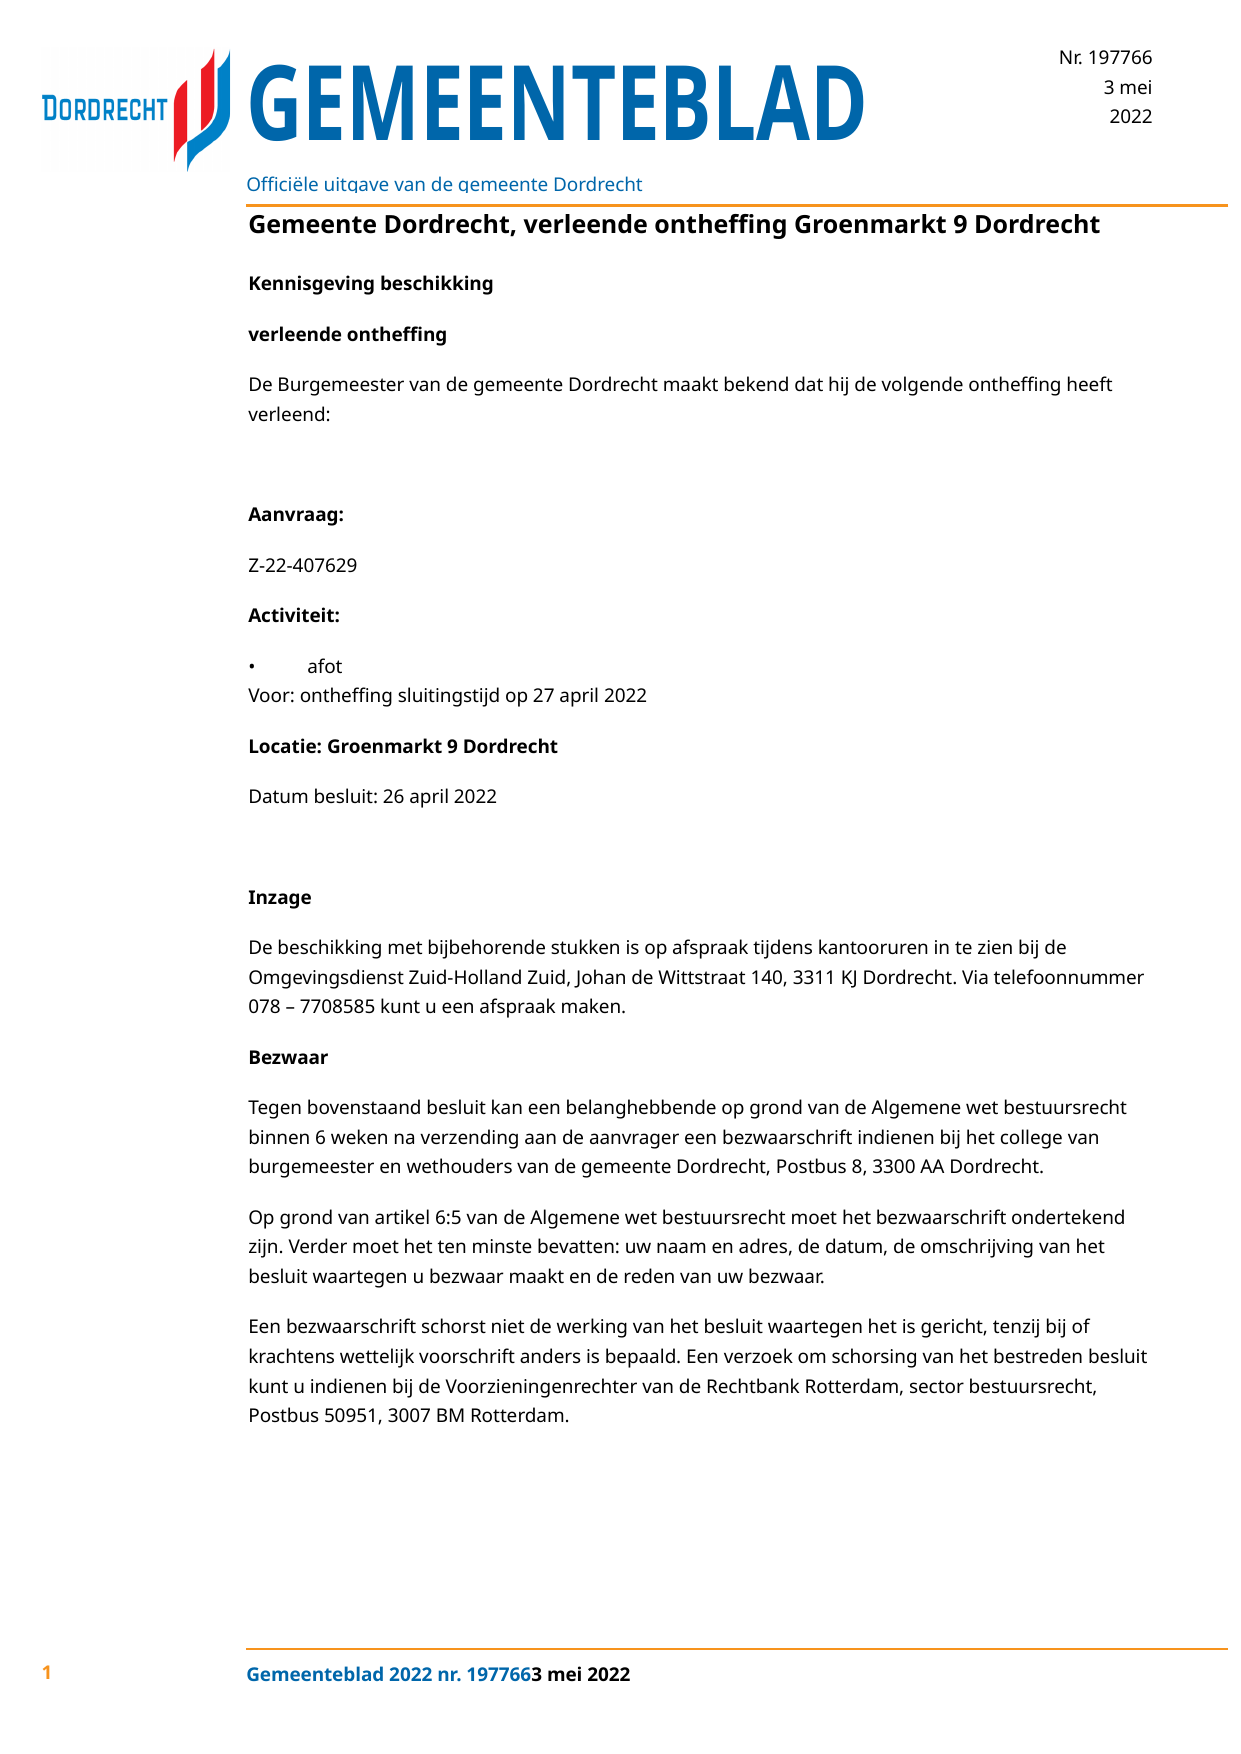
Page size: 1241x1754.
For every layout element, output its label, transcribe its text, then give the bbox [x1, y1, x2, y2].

text verleende ontheffing [248, 321, 1152, 346]
text Bezwaar [248, 1044, 1152, 1070]
text De Burgemeester van de gemeente Dordrecht maakt bekend dat hij de volgende ontheffing heeft verleend: [248, 371, 1152, 426]
text Een bezwaarschrift schorst niet de werking van het besluit waartegen het is gericht, tenzij bij of krachtens wettelijk voorschrift anders is bepaald. Een verzoek om schorsing van het bestreden besluit kunt u indienen bij de Voorzieningenrechter van de Rechtbank Rotterdam, sector bestuursrecht, Postbus 50951, 3007 BM Rotterdam. [248, 1314, 1152, 1428]
text Locatie: Groenmarkt 9 Dordrecht [248, 733, 1152, 758]
text Kennisgeving beschikking [248, 270, 1152, 296]
text Aanvraag: [248, 502, 1152, 527]
text Z-22-407629 [248, 552, 1152, 578]
text Voor: ontheffing sluitingstijd op 27 april 2022 [248, 682, 1152, 708]
text Gemeente Dordrecht, verleende ontheffing Groenmarkt 9 Dordrecht [248, 207, 1152, 241]
picture [41, 47, 231, 172]
text De beschikking met bijbehorende stukken is op afspraak tijdens kantooruren in te zien bij de Omgevingsdienst Zuid-Holland Zuid, Johan de Wittstraat 140, 3311 KJ Dordrecht. Via telefoonnummer 078 – 7708585 kunt u een afspraak maken. [248, 934, 1152, 1019]
text Inzage [248, 884, 1152, 910]
text Datum besluit: 26 april 2022 [248, 783, 1152, 809]
text Activiteit: [248, 602, 1152, 628]
text Tegen bovenstaand besluit kan een belanghebbende op grond van de Algemene wet bestuursrecht binnen 6 weken na verzending aan de aanvrager een bezwaarschrift indienen bij het college van burgemeester en wethouders van de gemeente Dordrecht, Postbus 8, 3300 AA Dordrecht. [248, 1094, 1152, 1179]
list afot [248, 653, 1152, 678]
text Op grond van artikel 6:5 van de Algemene wet bestuursrecht moet het bezwaarschrift ondertekend zijn. Verder moet het ten minste bevatten: uw naam en adres, de datum, de omschrijving van het besluit waartegen u bezwaar maakt en de reden van uw bezwaar. [248, 1204, 1152, 1289]
